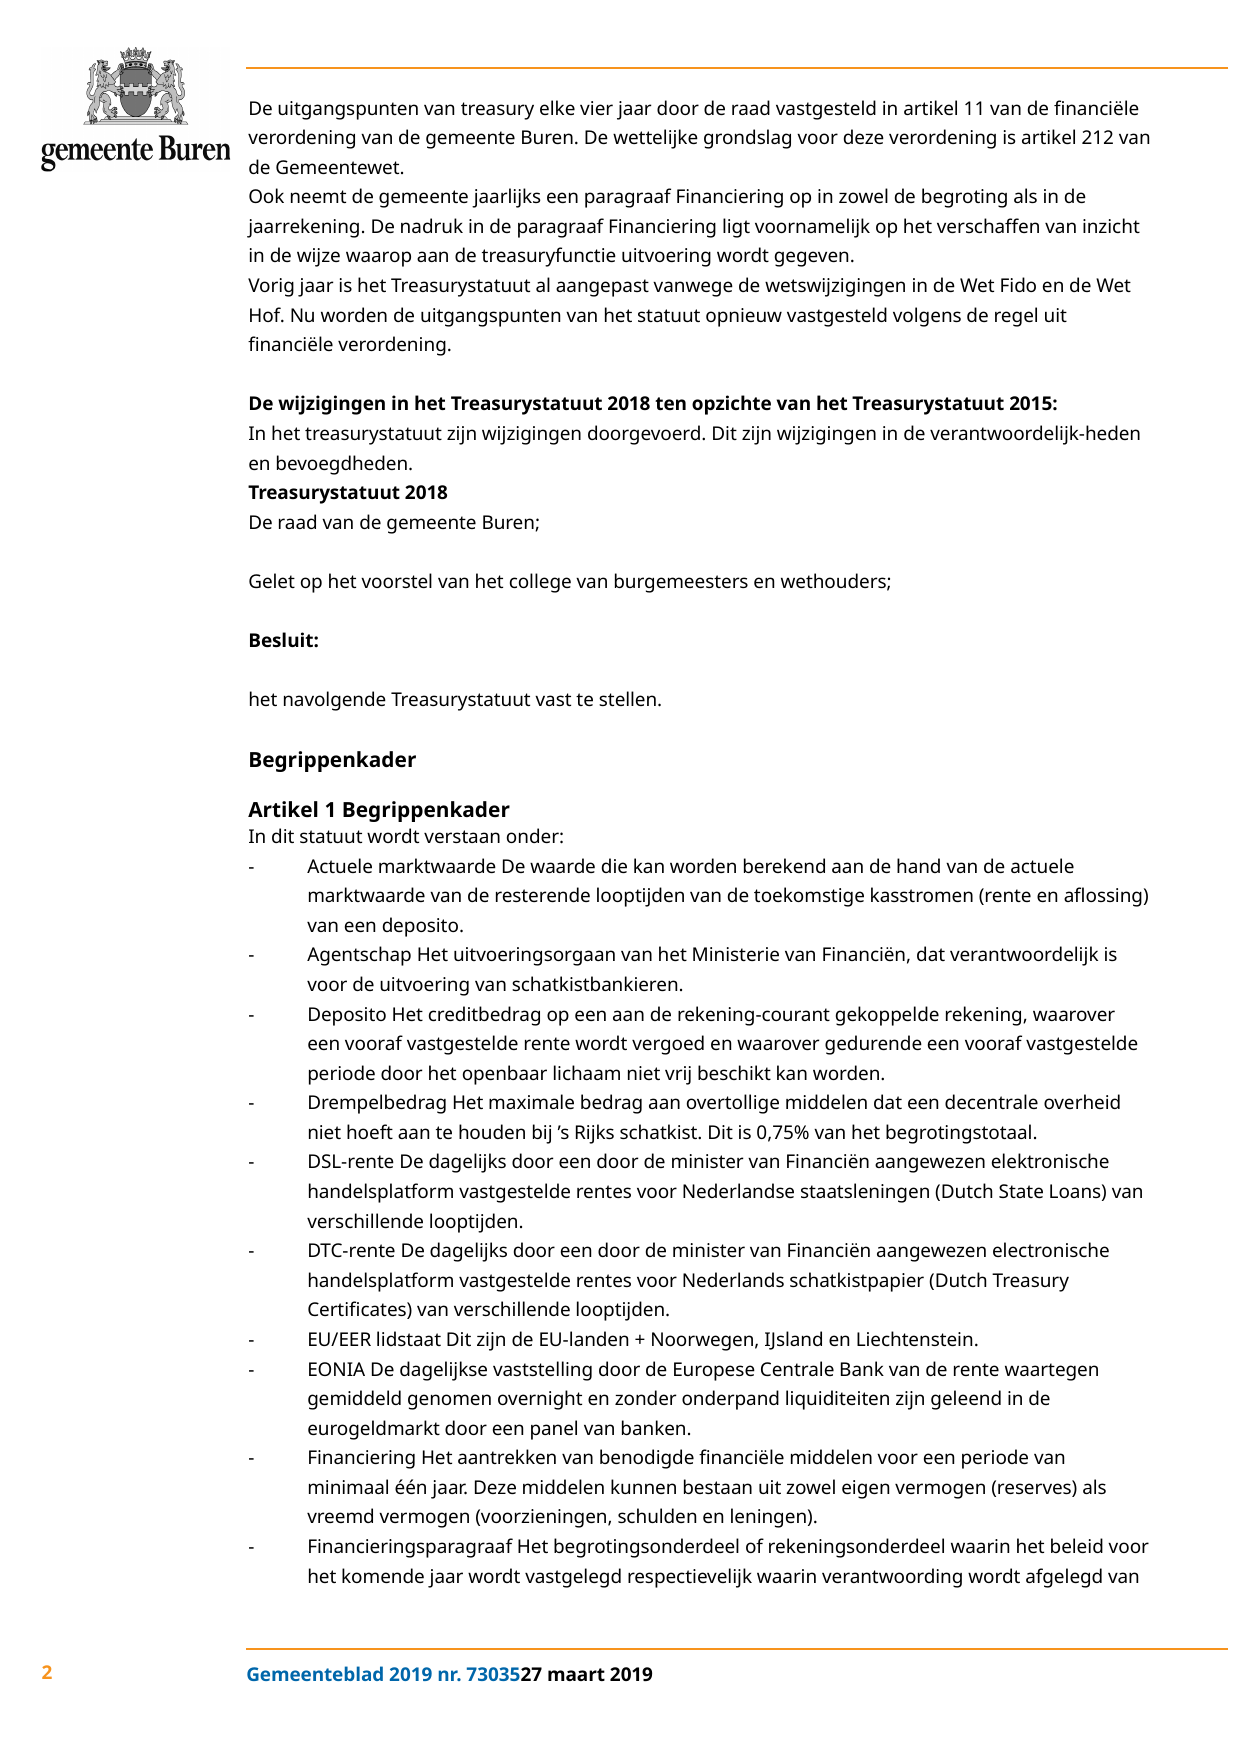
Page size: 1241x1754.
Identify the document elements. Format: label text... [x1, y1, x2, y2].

text Treasurystatuut 2018 [248, 479, 1152, 505]
text Begrippenkader [248, 746, 1152, 774]
text het navolgende Treasurystatuut vast te stellen. [248, 686, 1152, 712]
list DSL-rente De dagelijks door een door de minister van Financiën aangewezen elektronische handelsplatform vastgestelde rentes voor Nederlandse staatsleningen (Dutch State Loans) van verschillende looptijden. [248, 1149, 1152, 1234]
list EONIA De dagelijkse vaststelling door de Europese Centrale Bank van de rente waartegen gemiddeld genomen overnight en zonder onderpand liquiditeiten zijn geleend in de eurogeldmarkt door een panel van banken. [248, 1356, 1152, 1441]
list Drempelbedrag Het maximale bedrag aan overtollige middelen dat een decentrale overheid niet hoeft aan te houden bij ’s Rijks schatkist. Dit is 0,75% van het begrotingstotaal. [248, 1089, 1152, 1145]
text In het treasurystatuut zijn wijzigingen doorgevoerd. Dit zijn wijzigingen in de verantwoordelijk-heden en bevoegdheden. [248, 420, 1152, 476]
text De raad van de gemeente Buren; [248, 509, 1152, 535]
text Vorig jaar is het Treasurystatuut al aangepast vanwege de wetswijzigingen in de Wet Fido en de Wet Hof. Nu worden de uitgangspunten van het statuut opnieuw vastgesteld volgens de regel uit financiële verordening. [248, 272, 1152, 357]
list Financiering Het aantrekken van benodigde financiële middelen voor een periode van minimaal één jaar. Deze middelen kunnen bestaan uit zowel eigen vermogen (reserves) als vreemd vermogen (voorzieningen, schulden en leningen). [248, 1444, 1152, 1529]
list Agentschap Het uitvoeringsorgaan van het Ministerie van Financiën, dat verantwoordelijk is voor de uitvoering van schatkistbankieren. [248, 942, 1152, 997]
list Actuele marktwaarde De waarde die kan worden berekend aan de hand van de actuele marktwaarde van de resterende looptijden van de toekomstige kasstromen (rente en aflossing) van een deposito. [248, 853, 1152, 938]
text Artikel 1 Begrippenkader [248, 795, 1152, 823]
text Ook neemt de gemeente jaarlijks een paragraaf Financiering op in zowel de begroting als in de jaarrekening. De nadruk in de paragraaf Financiering ligt voornamelijk op het verschaffen van inzicht in de wijze waarop aan de treasuryfunctie uitvoering wordt gegeven. [248, 183, 1152, 268]
text De uitgangspunten van treasury elke vier jaar door de raad vastgesteld in artikel 11 van de financiële verordening van de gemeente Buren. De wettelijke grondslag voor deze verordening is artikel 212 van de Gemeentewet. [248, 95, 1152, 180]
list DTC-rente De dagelijks door een door de minister van Financiën aangewezen electronische handelsplatform vastgestelde rentes voor Nederlands schatkistpapier (Dutch Treasury Certificates) van verschillende looptijden. [248, 1237, 1152, 1322]
text Besluit: [248, 627, 1152, 653]
list EU/EER lidstaat Dit zijn de EU-landen + Noorwegen, IJsland en Liechtenstein. [248, 1326, 1152, 1352]
list Deposito Het creditbedrag op een aan de rekening-courant gekoppelde rekening, waarover een vooraf vastgestelde rente wordt vergoed en waarover gedurende een vooraf vastgestelde periode door het openbaar lichaam niet vrij beschikt kan worden. [248, 1001, 1152, 1086]
text Gelet op het voorstel van het college van burgemeesters en wethouders; [248, 568, 1152, 594]
picture [41, 47, 231, 172]
text In dit statuut wordt verstaan onder: [248, 823, 1152, 849]
list Financieringsparagraaf Het begrotingsonderdeel of rekeningsonderdeel waarin het beleid voor het komende jaar wordt vastgelegd respectievelijk waarin verantwoording wordt afgelegd van [248, 1533, 1152, 1589]
text De wijzigingen in het Treasurystatuut 2018 ten opzichte van het Treasurystatuut 2015: [248, 391, 1152, 416]
